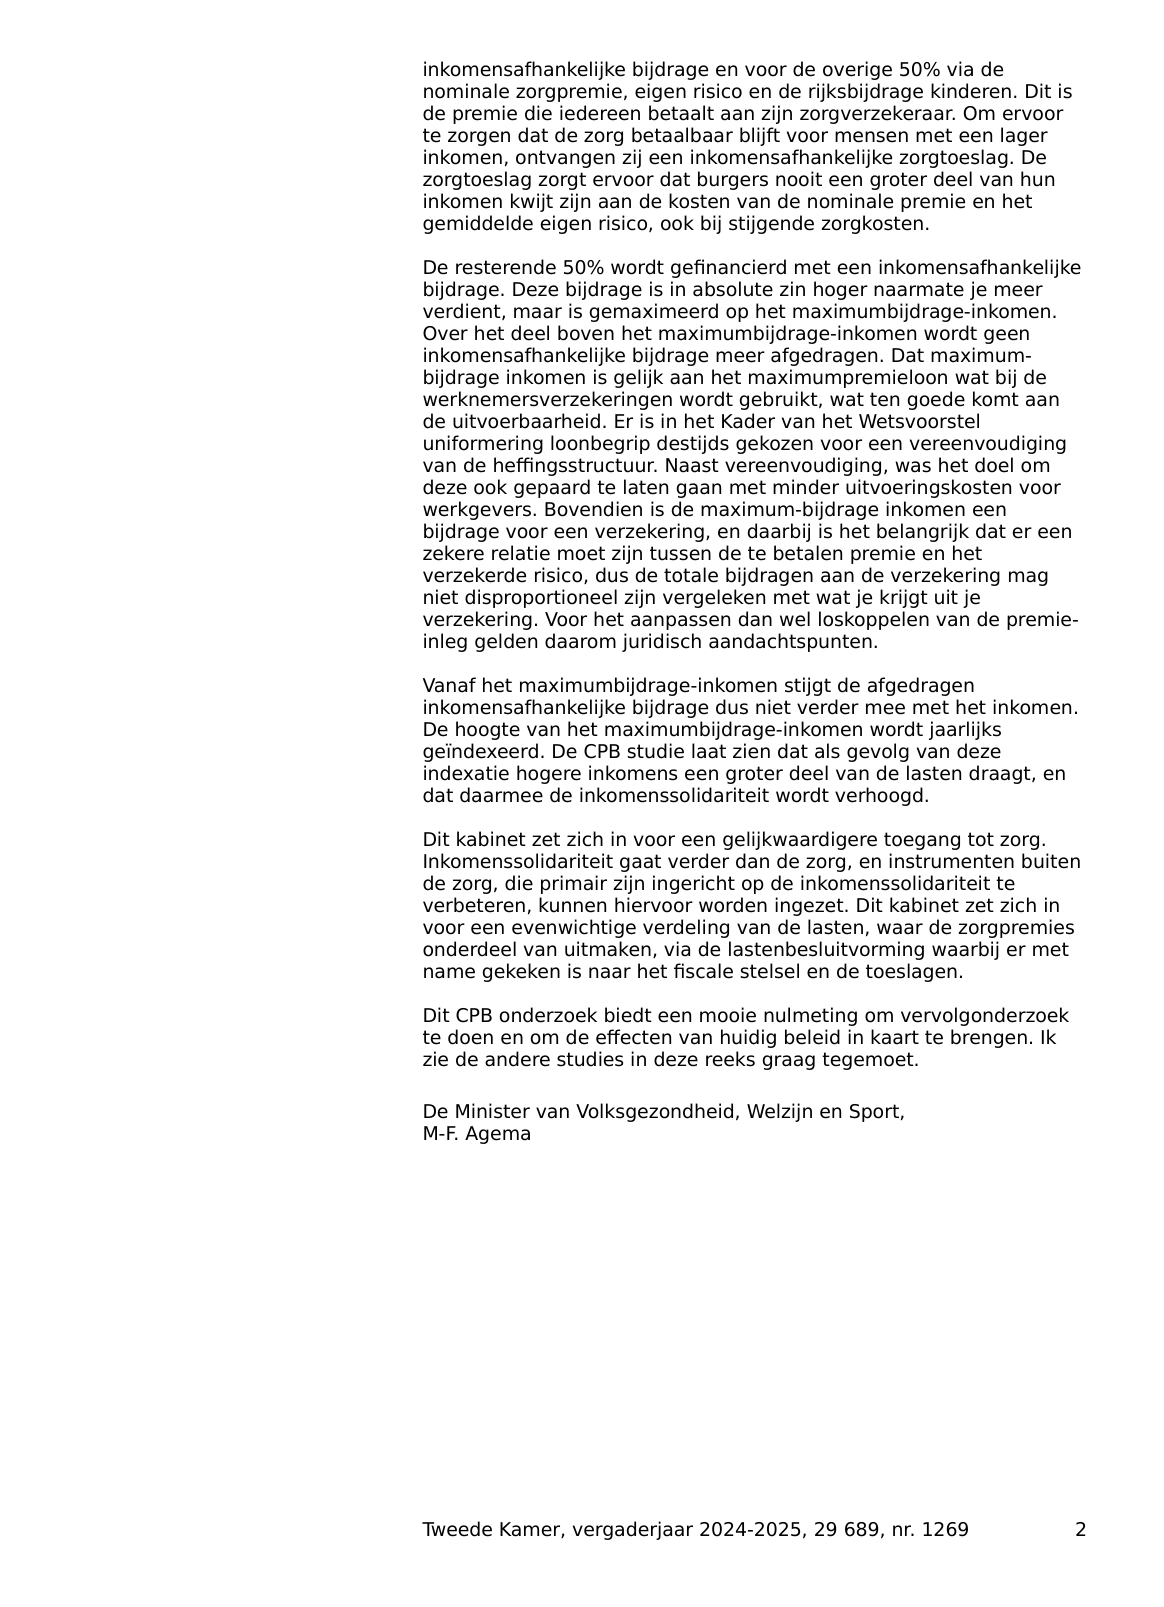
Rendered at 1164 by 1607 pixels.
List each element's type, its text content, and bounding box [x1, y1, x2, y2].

text De Minister van Volksgezondheid, Welzijn en Sport, M-F. Agema [422, 1101, 1087, 1145]
text De resterende 50% wordt gefinancierd met een inkomensafhankelijke bijdrage. Deze bijdrage is in absolute zin hoger naarmate je meer verdient, maar is gemaximeerd op het maximumbijdrage-inkomen. Over het deel boven het maximumbijdrage-inkomen wordt geen inkomensafhankelijke bijdrage meer afgedragen. Dat maximum-bijdrage inkomen is gelijk aan het maximumpremieloon wat bij de werknemersverzekeringen wordt gebruikt, wat ten goede komt aan de uitvoerbaarheid. Er is in het Kader van het Wetsvoorstel uniformering loonbegrip destijds gekozen voor een vereenvoudiging van de heffingsstructuur. Naast vereenvoudiging, was het doel om deze ook gepaard te laten gaan met minder uitvoeringskosten voor werkgevers. Bovendien is de maximum-bijdrage inkomen een bijdrage voor een verzekering, en daarbij is het belangrijk dat er een zekere relatie moet zijn tussen de te betalen premie en het verzekerde risico, dus de totale bijdragen aan de verzekering mag niet disproportioneel zijn vergeleken met wat je krijgt uit je verzekering. Voor het aanpassen dan wel loskoppelen van de premie-inleg gelden daarom juridisch aandachtspunten. [422, 257, 1087, 653]
text Dit kabinet zet zich in voor een gelijkwaardigere toegang tot zorg. Inkomenssolidariteit gaat verder dan de zorg, en instrumenten buiten de zorg, die primair zijn ingericht op de inkomenssolidariteit te verbeteren, kunnen hiervoor worden ingezet. Dit kabinet zet zich in voor een evenwichtige verdeling van de lasten, waar de zorgpremies onderdeel van uitmaken, via de lastenbesluitvorming waarbij er met name gekeken is naar het fiscale stelsel en de toeslagen. [422, 829, 1087, 983]
text Dit CPB onderzoek biedt een mooie nulmeting om vervolgonderzoek te doen en om de effecten van huidig beleid in kaart te brengen. Ik zie de andere studies in deze reeks graag tegemoet. [422, 1005, 1087, 1071]
text inkomensafhankelijke bijdrage en voor de overige 50% via de nominale zorgpremie, eigen risico en de rijksbijdrage kinderen. Dit is de premie die iedereen betaalt aan zijn zorgverzekeraar. Om ervoor te zorgen dat de zorg betaalbaar blijft voor mensen met een lager inkomen, ontvangen zij een inkomensafhankelijke zorgtoeslag. De zorgtoeslag zorgt ervoor dat burgers nooit een groter deel van hun inkomen kwijt zijn aan de kosten van de nominale premie en het gemiddelde eigen risico, ook bij stijgende zorgkosten. [422, 59, 1087, 235]
text Vanaf het maximumbijdrage-inkomen stijgt de afgedragen inkomensafhankelijke bijdrage dus niet verder mee met het inkomen. De hoogte van het maximumbijdrage-inkomen wordt jaarlijks geïndexeerd. De CPB studie laat zien dat als gevolg van deze indexatie hogere inkomens een groter deel van de lasten draagt, en dat daarmee de inkomenssolidariteit wordt verhoogd. [422, 675, 1087, 807]
